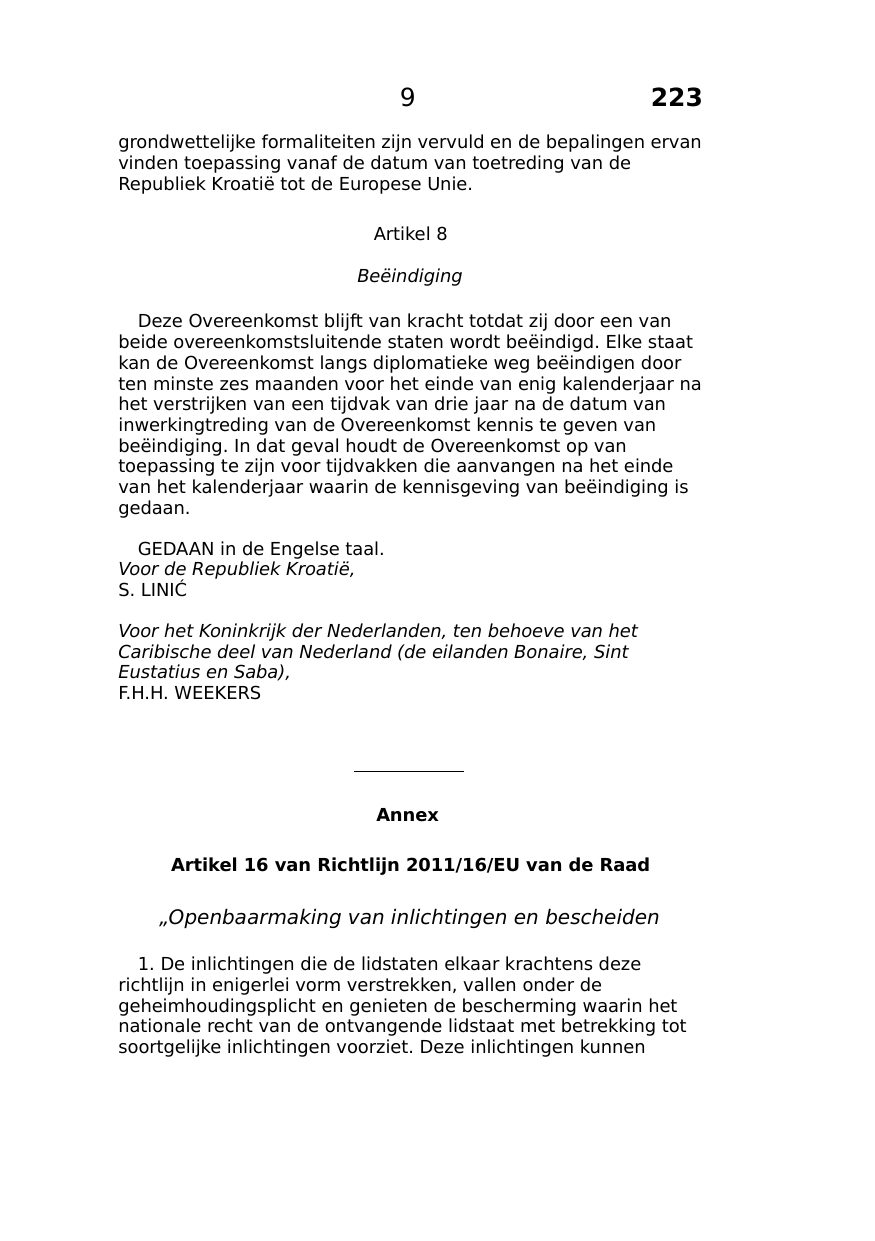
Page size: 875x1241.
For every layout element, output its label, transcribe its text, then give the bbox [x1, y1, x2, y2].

subtitle „Openbaarmaking van inlichtingen en bescheiden [118, 906, 703, 929]
text Voor de Republiek Kroatië, S. LINIĆ [118, 559, 703, 601]
subtitle Artikel 16 van Richtlijn 2011/16/EU van de Raad [118, 855, 703, 876]
text Voor het Koninkrijk der Nederlanden, ten behoeve van het Caribische deel van Nederland (de eilanden Bonaire, Sint Eustatius en Saba), F.H.H. WEEKERS [118, 621, 703, 704]
subtitle Annex [118, 804, 703, 825]
text GEDAAN in de Engelse taal. [118, 538, 703, 559]
text 1. De inlichtingen die de lidstaten elkaar krachtens deze richtlijn in enigerlei vorm verstrekken, vallen onder de geheimhoudingsplicht en genieten de bescherming waarin het nationale recht van de ontvangende lidstaat met betrekking tot soortgelijke inlichtingen voorziet. Deze inlichtingen kunnen [118, 954, 703, 1058]
text Deze Overeenkomst blijft van kracht totdat zij door een van beide overeenkomstsluitende staten wordt beëindigd. Elke staat kan de Overeenkomst langs diplomatieke weg beëindigen door ten minste zes maanden voor het einde van enig kalenderjaar na het verstrijken van een tijdvak van drie jaar na de datum van inwerkingtreding van de Overeenkomst kennis te geven van beëindiging. In dat geval houdt de Overeenkomst op van toepassing te zijn voor tijdvakken die aanvangen na het einde van het kalenderjaar waarin de kennisgeving van beëindiging is gedaan. [118, 311, 703, 518]
subtitle Artikel 8 Beëindiging [118, 224, 703, 286]
text grondwettelijke formaliteiten zijn vervuld en de bepalingen ervan vinden toepassing vanaf de datum van toetreding van de Republiek Kroatië tot de Europese Unie. [118, 132, 703, 194]
